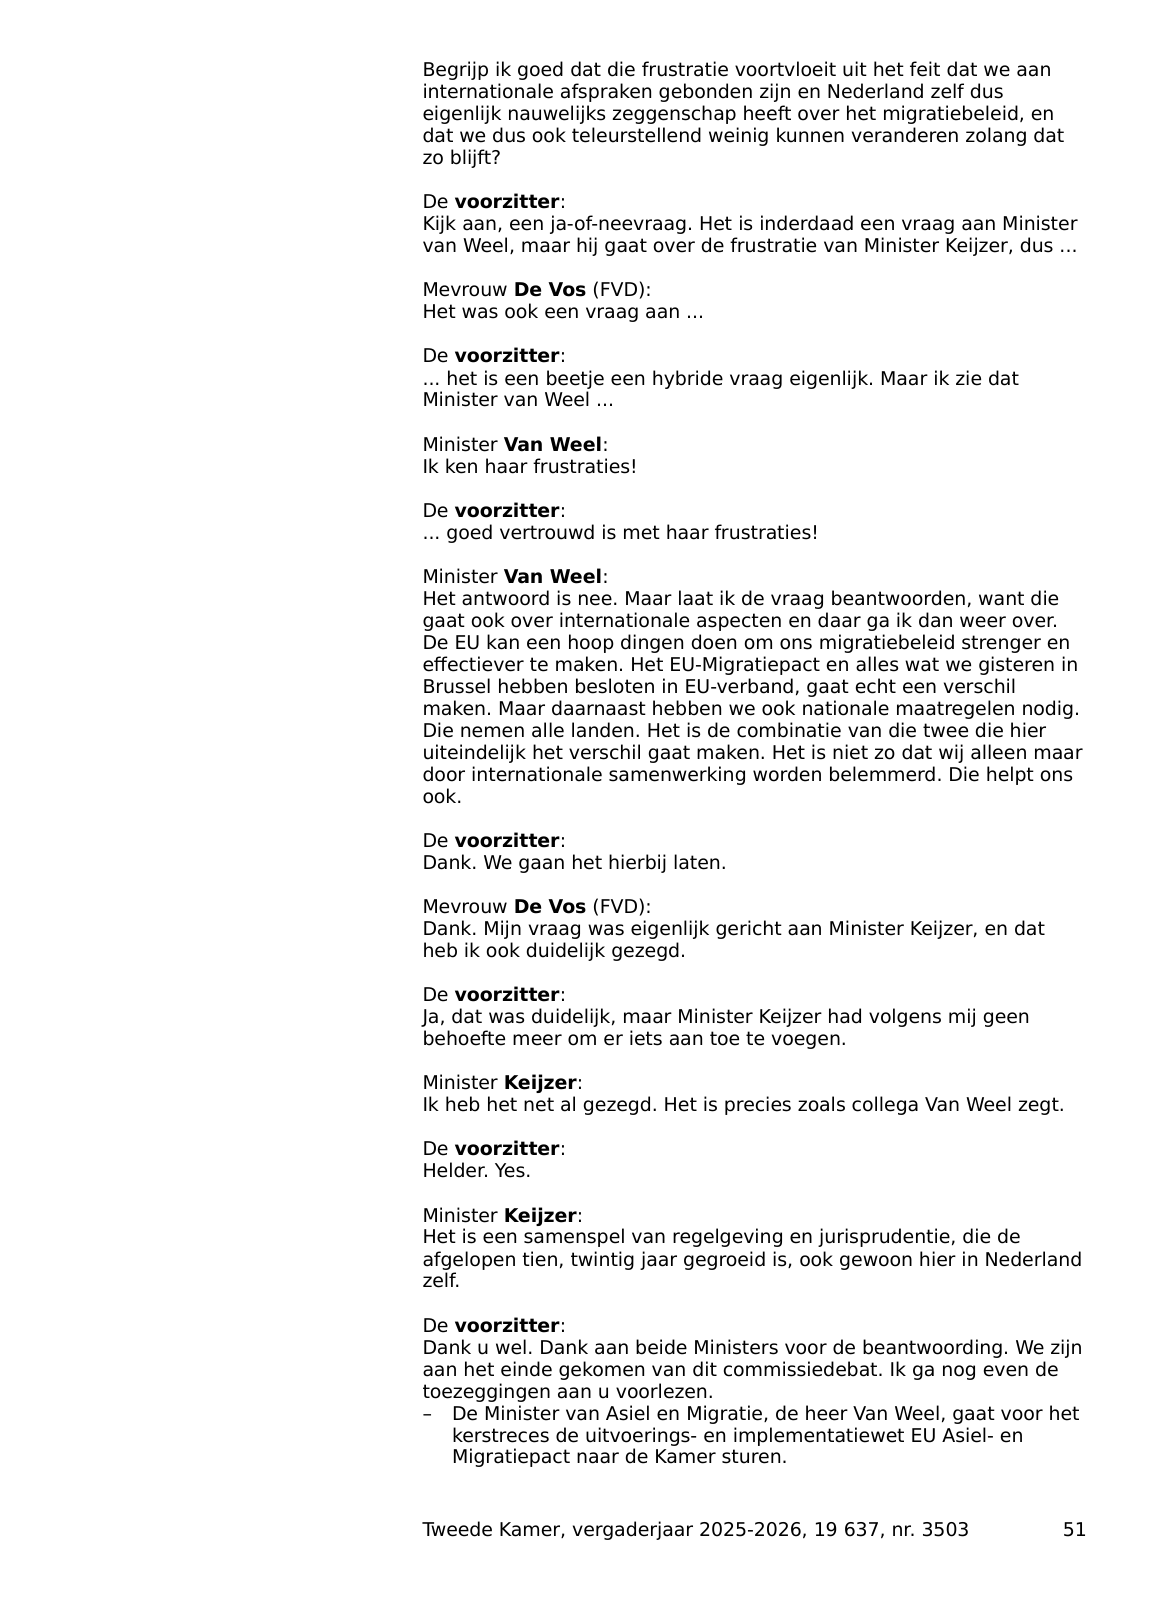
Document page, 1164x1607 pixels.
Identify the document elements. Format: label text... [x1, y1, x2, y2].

text De voorzitter: [422, 500, 1087, 522]
text Minister Van Weel: [422, 566, 1087, 588]
text ... goed vertrouwd is met haar frustraties! [422, 522, 1087, 544]
text Minister Keijzer: [422, 1204, 1087, 1226]
text Ja, dat was duidelijk, maar Minister Keijzer had volgens mij geen behoefte meer om er iets aan toe te voegen. [422, 1006, 1087, 1050]
text – De Minister van Asiel en Migratie, de heer Van Weel, gaat voor het kerstreces de uitvoerings- en implementatiewet EU Asiel- en Migratiepact naar de Kamer sturen. [422, 1402, 1087, 1468]
text Dank. Mijn vraag was eigenlijk gericht aan Minister Keijzer, en dat heb ik ook duidelijk gezegd. [422, 918, 1087, 962]
text De voorzitter: [422, 1314, 1087, 1337]
text Mevrouw De Vos (FVD): [422, 279, 1087, 301]
text Ik heb het net al gezegd. Het is precies zoals collega Van Weel zegt. [422, 1094, 1087, 1116]
text De voorzitter: [422, 345, 1087, 367]
text De voorzitter: [422, 830, 1087, 852]
text De voorzitter: [422, 191, 1087, 213]
text Minister Van Weel: [422, 433, 1087, 456]
text Helder. Yes. [422, 1160, 1087, 1182]
text De voorzitter: [422, 1138, 1087, 1160]
text Begrijp ik goed dat die frustratie voortvloeit uit het feit dat we aan internationale afspraken gebonden zijn en Nederland zelf dus eigenlijk nauwelijks zeggenschap heeft over het migratiebeleid, en dat we dus ook teleurstellend weinig kunnen veranderen zolang dat zo blijft? [422, 59, 1087, 169]
text Dank. We gaan het hierbij laten. [422, 852, 1087, 874]
text Ik ken haar frustraties! [422, 456, 1087, 477]
text De voorzitter: [422, 984, 1087, 1006]
text Minister Keijzer: [422, 1072, 1087, 1094]
text ... het is een beetje een hybride vraag eigenlijk. Maar ik zie dat Minister van Weel ... [422, 367, 1087, 411]
text Mevrouw De Vos (FVD): [422, 896, 1087, 918]
text Kijk aan, een ja-of-neevraag. Het is inderdaad een vraag aan Minister van Weel, maar hij gaat over de frustratie van Minister Keijzer, dus ... [422, 213, 1087, 257]
text Het is een samenspel van regelgeving en jurisprudentie, die de afgelopen tien, twintig jaar gegroeid is, ook gewoon hier in Nederland zelf. [422, 1226, 1087, 1292]
text Dank u wel. Dank aan beide Ministers voor de beantwoording. We zijn aan het einde gekomen van dit commissiedebat. Ik ga nog even de toezeggingen aan u voorlezen. [422, 1337, 1087, 1402]
text Het was ook een vraag aan ... [422, 301, 1087, 323]
text Het antwoord is nee. Maar laat ik de vraag beantwoorden, want die gaat ook over internationale aspecten en daar ga ik dan weer over. De EU kan een hoop dingen doen om ons migratiebeleid strenger en effectiever te maken. Het EU-Migratiepact en alles wat we gisteren in Brussel hebben besloten in EU-verband, gaat echt een verschil maken. Maar daarnaast hebben we ook nationale maatregelen nodig. Die nemen alle landen. Het is de combinatie van die twee die hier uiteindelijk het verschil gaat maken. Het is niet zo dat wij alleen maar door internationale samenwerking worden belemmerd. Die helpt ons ook. [422, 588, 1087, 808]
